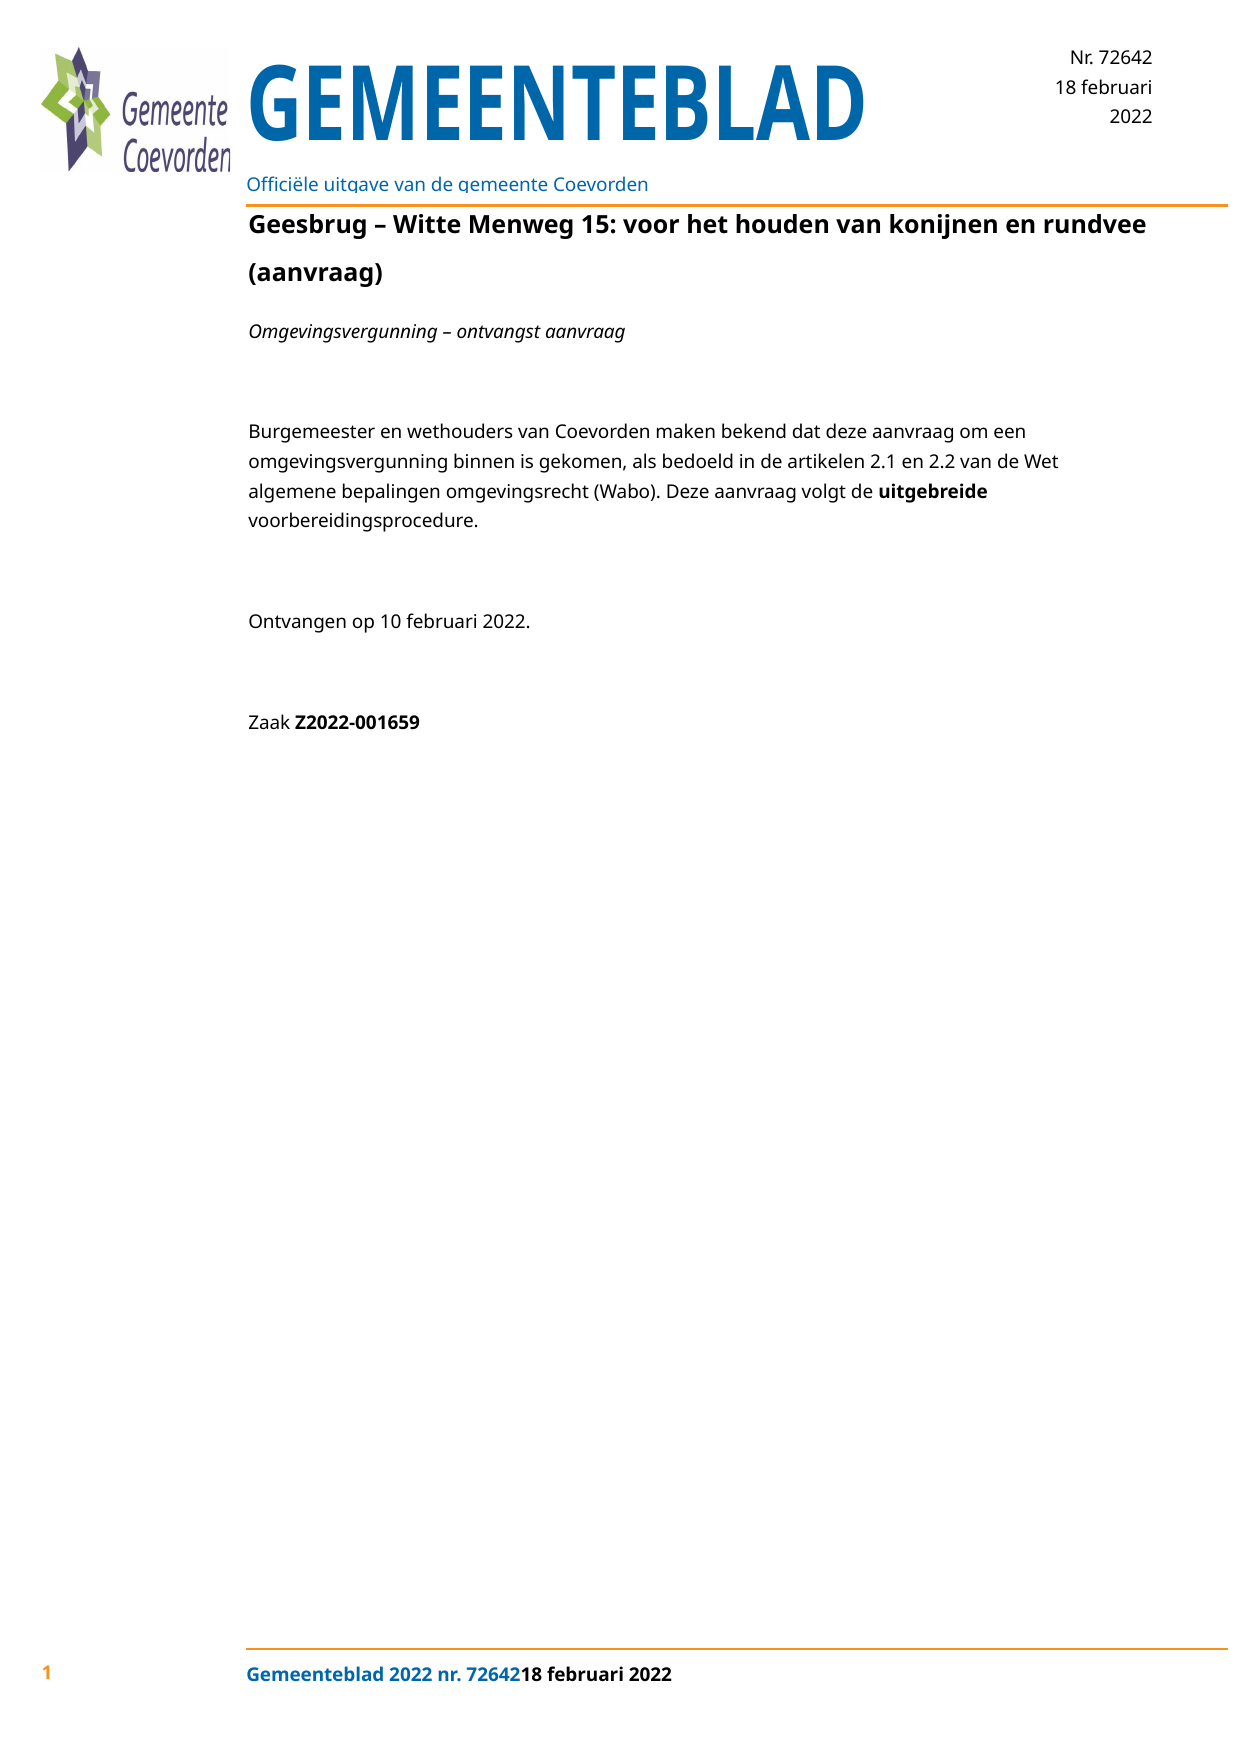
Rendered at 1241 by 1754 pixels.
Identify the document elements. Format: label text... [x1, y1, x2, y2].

picture [41, 47, 231, 172]
text Zaak Z2022-001659 [248, 709, 1152, 735]
text Omgevingsvergunning – ontvangst aanvraag [248, 318, 1152, 344]
text Burgemeester en wethouders van Coevorden maken bekend dat deze aanvraag om een omgevingsvergunning binnen is gekomen, als bedoeld in de artikelen 2.1 en 2.2 van de Wet algemene bepalingen omgevingsrecht (Wabo). Deze aanvraag volgt de uitgebreide voorbereidingsprocedure. [248, 419, 1152, 533]
text Ontvangen op 10 februari 2022. [248, 608, 1152, 634]
text Geesbrug – Witte Menweg 15: voor het houden van konijnen en rundvee (aanvraag) [248, 207, 1152, 288]
